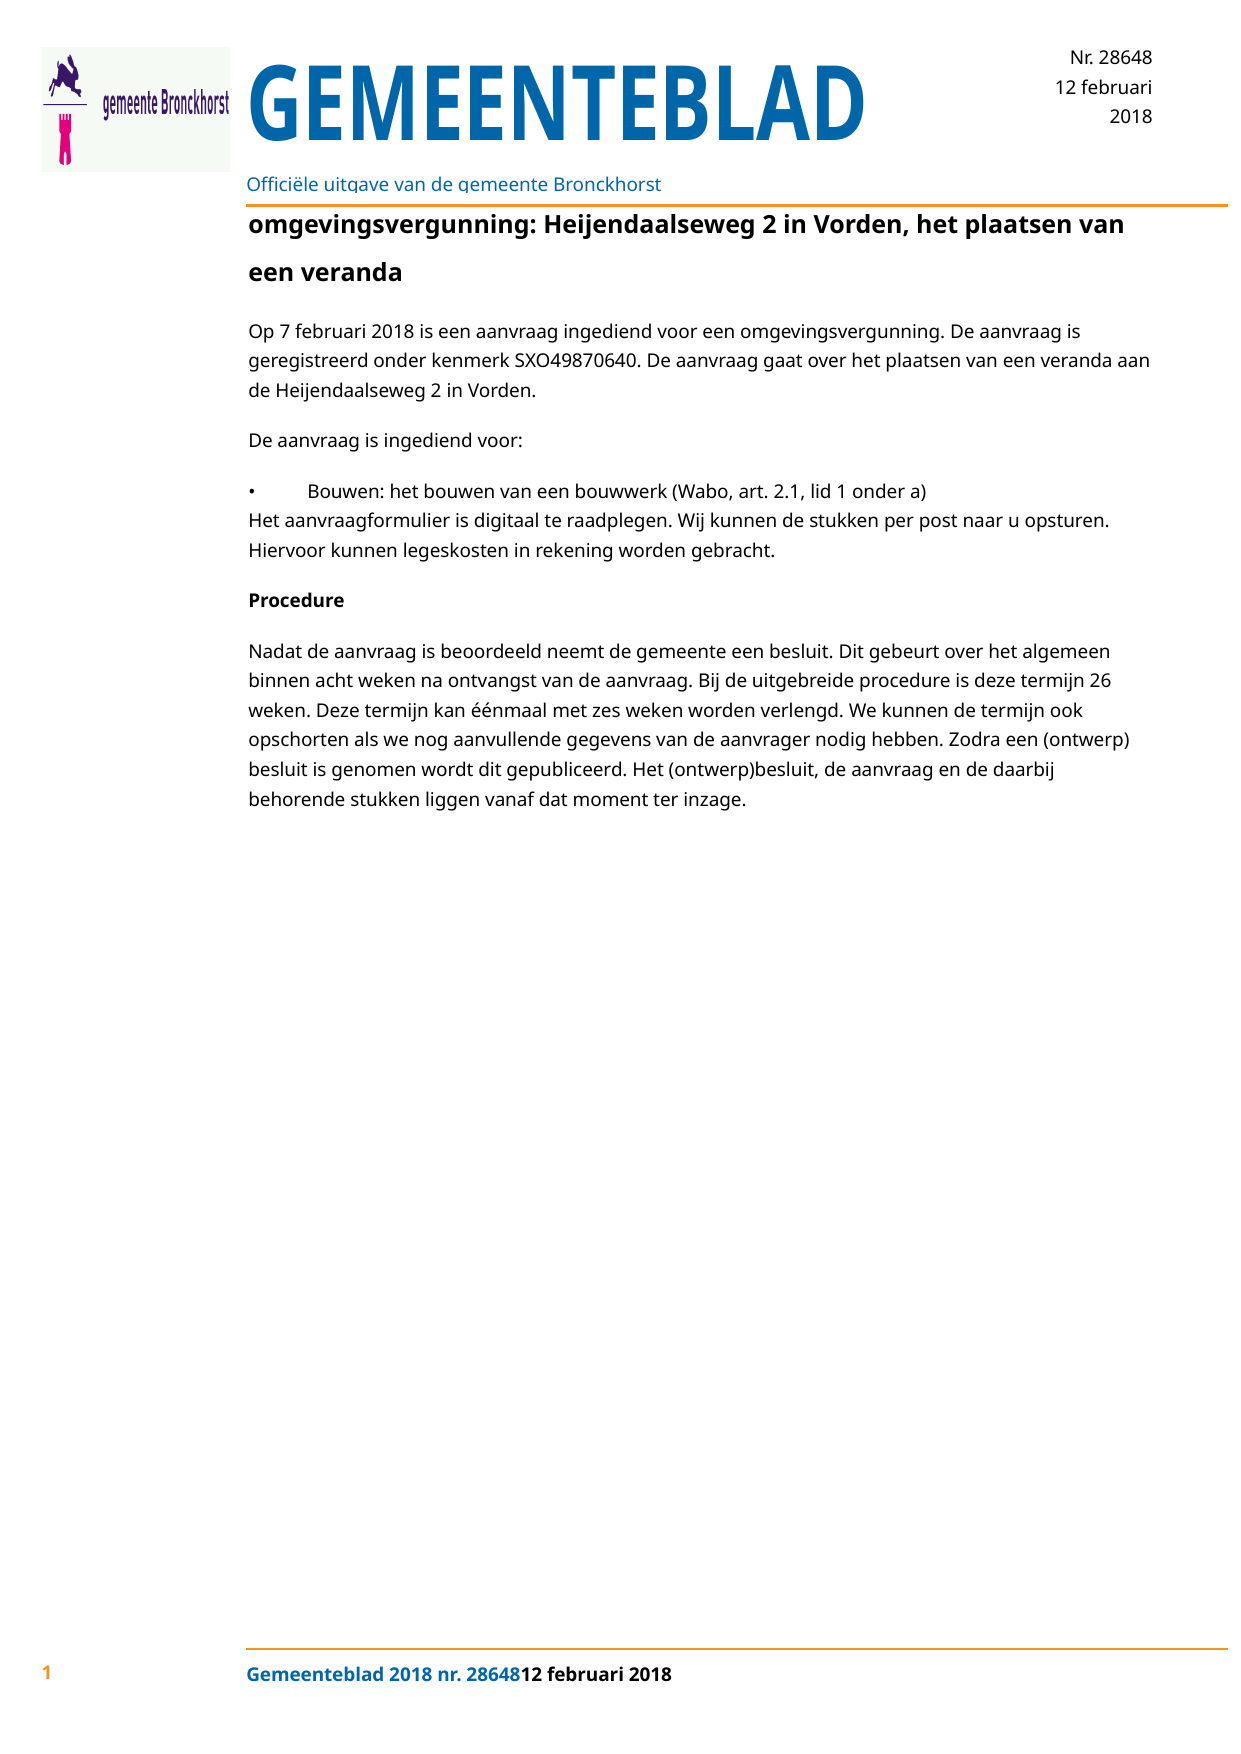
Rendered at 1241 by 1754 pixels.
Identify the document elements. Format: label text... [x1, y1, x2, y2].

text De aanvraag is ingediend voor: [248, 427, 1152, 453]
text Nadat de aanvraag is beoordeeld neemt de gemeente een besluit. Dit gebeurt over het algemeen binnen acht weken na ontvangst van de aanvraag. Bij de uitgebreide procedure is deze termijn 26 weken. Deze termijn kan éénmaal met zes weken worden verlengd. We kunnen de termijn ook opschorten als we nog aanvullende gegevens van de aanvrager nodig hebben. Zodra een (ontwerp) besluit is genomen wordt dit gepubliceerd. Het (ontwerp)besluit, de aanvraag en de daarbij behorende stukken liggen vanaf dat moment ter inzage. [248, 638, 1152, 812]
picture [41, 47, 231, 172]
text Op 7 februari 2018 is een aanvraag ingediend voor een omgevingsvergunning. De aanvraag is geregistreerd onder kenmerk SXO49870640. De aanvraag gaat over het plaatsen van een veranda aan de Heijendaalseweg 2 in Vorden. [248, 318, 1152, 403]
text Het aanvraagformulier is digitaal te raadplegen. Wij kunnen de stukken per post naar u opsturen. Hiervoor kunnen legeskosten in rekening worden gebracht. [248, 507, 1152, 563]
text Procedure [248, 587, 1152, 613]
text omgevingsvergunning: Heijendaalseweg 2 in Vorden, het plaatsen van een veranda [248, 207, 1152, 288]
list Bouwen: het bouwen van een bouwwerk (Wabo, art. 2.1, lid 1 onder a) [248, 478, 1152, 504]
